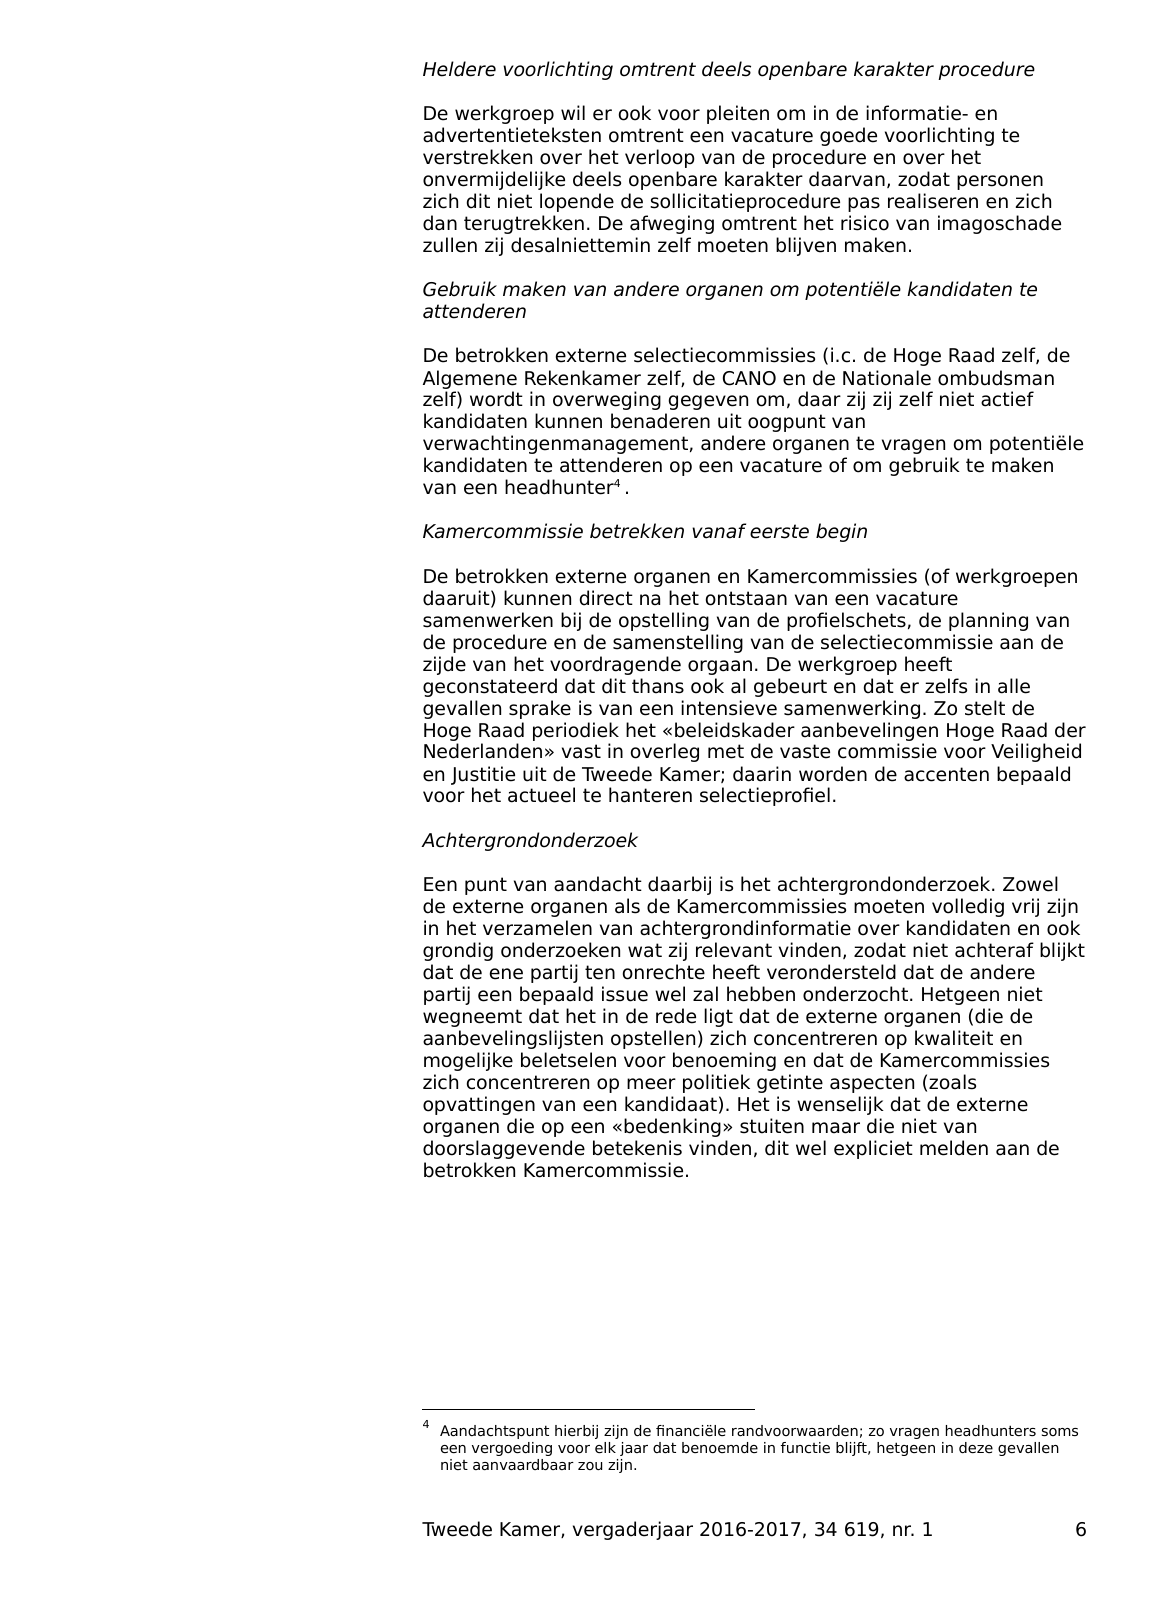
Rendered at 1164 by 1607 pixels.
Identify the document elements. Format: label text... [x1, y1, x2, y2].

text De betrokken externe selectiecommissies (i.c. de Hoge Raad zelf, de Algemene Rekenkamer zelf, de CANO en de Nationale ombudsman zelf) wordt in overweging gegeven om, daar zij zij zelf niet actief kandidaten kunnen benaderen uit oogpunt van verwachtingenmanagement, andere organen te vragen om potentiële kandidaten te attenderen op een vacature of om gebruik te maken van een headhunter. [422, 345, 1087, 499]
text Aandachtspunt hierbij zijn de financiële randvoorwaarden; zo vragen headhunters soms een vergoeding voor elk jaar dat benoemde in functie blijft, hetgeen in deze gevallen niet aanvaardbaar zou zijn. [422, 1418, 1087, 1474]
subtitle Gebruik maken van andere organen om potentiële kandidaten te attenderen [422, 279, 1087, 323]
subtitle Heldere voorlichting omtrent deels openbare karakter procedure [422, 59, 1087, 81]
subtitle Achtergrondonderzoek [422, 829, 1087, 852]
text Een punt van aandacht daarbij is het achtergrondonderzoek. Zowel de externe organen als de Kamercommissies moeten volledig vrij zijn in het verzamelen van achtergrondinformatie over kandidaten en ook grondig onderzoeken wat zij relevant vinden, zodat niet achteraf blijkt dat de ene partij ten onrechte heeft verondersteld dat de andere partij een bepaald issue wel zal hebben onderzocht. Hetgeen niet wegneemt dat het in de rede ligt dat de externe organen (die de aanbevelingslijsten opstellen) zich concentreren op kwaliteit en mogelijke beletselen voor benoeming en dat de Kamercommissies zich concentreren op meer politiek getinte aspecten (zoals opvattingen van een kandidaat). Het is wenselijk dat de externe organen die op een «bedenking» stuiten maar die niet van doorslaggevende betekenis vinden, dit wel expliciet melden aan de betrokken Kamercommissie. [422, 874, 1087, 1181]
subtitle Kamercommissie betrekken vanaf eerste begin [422, 521, 1087, 543]
text De betrokken externe organen en Kamercommissies (of werkgroepen daaruit) kunnen direct na het ontstaan van een vacature samenwerken bij de opstelling van de profielschets, de planning van de procedure en de samenstelling van de selectiecommissie aan de zijde van het voordragende orgaan. De werkgroep heeft geconstateerd dat dit thans ook al gebeurt en dat er zelfs in alle gevallen sprake is van een intensieve samenwerking. Zo stelt de Hoge Raad periodiek het «beleidskader aanbevelingen Hoge Raad der Nederlanden» vast in overleg met de vaste commissie voor Veiligheid en Justitie uit de Tweede Kamer; daarin worden de accenten bepaald voor het actueel te hanteren selectieprofiel. [422, 566, 1087, 807]
text De werkgroep wil er ook voor pleiten om in de informatie- en advertentieteksten omtrent een vacature goede voorlichting te verstrekken over het verloop van de procedure en over het onvermijdelijke deels openbare karakter daarvan, zodat personen zich dit niet lopende de sollicitatieprocedure pas realiseren en zich dan terugtrekken. De afweging omtrent het risico van imagoschade zullen zij desalniettemin zelf moeten blijven maken. [422, 103, 1087, 257]
